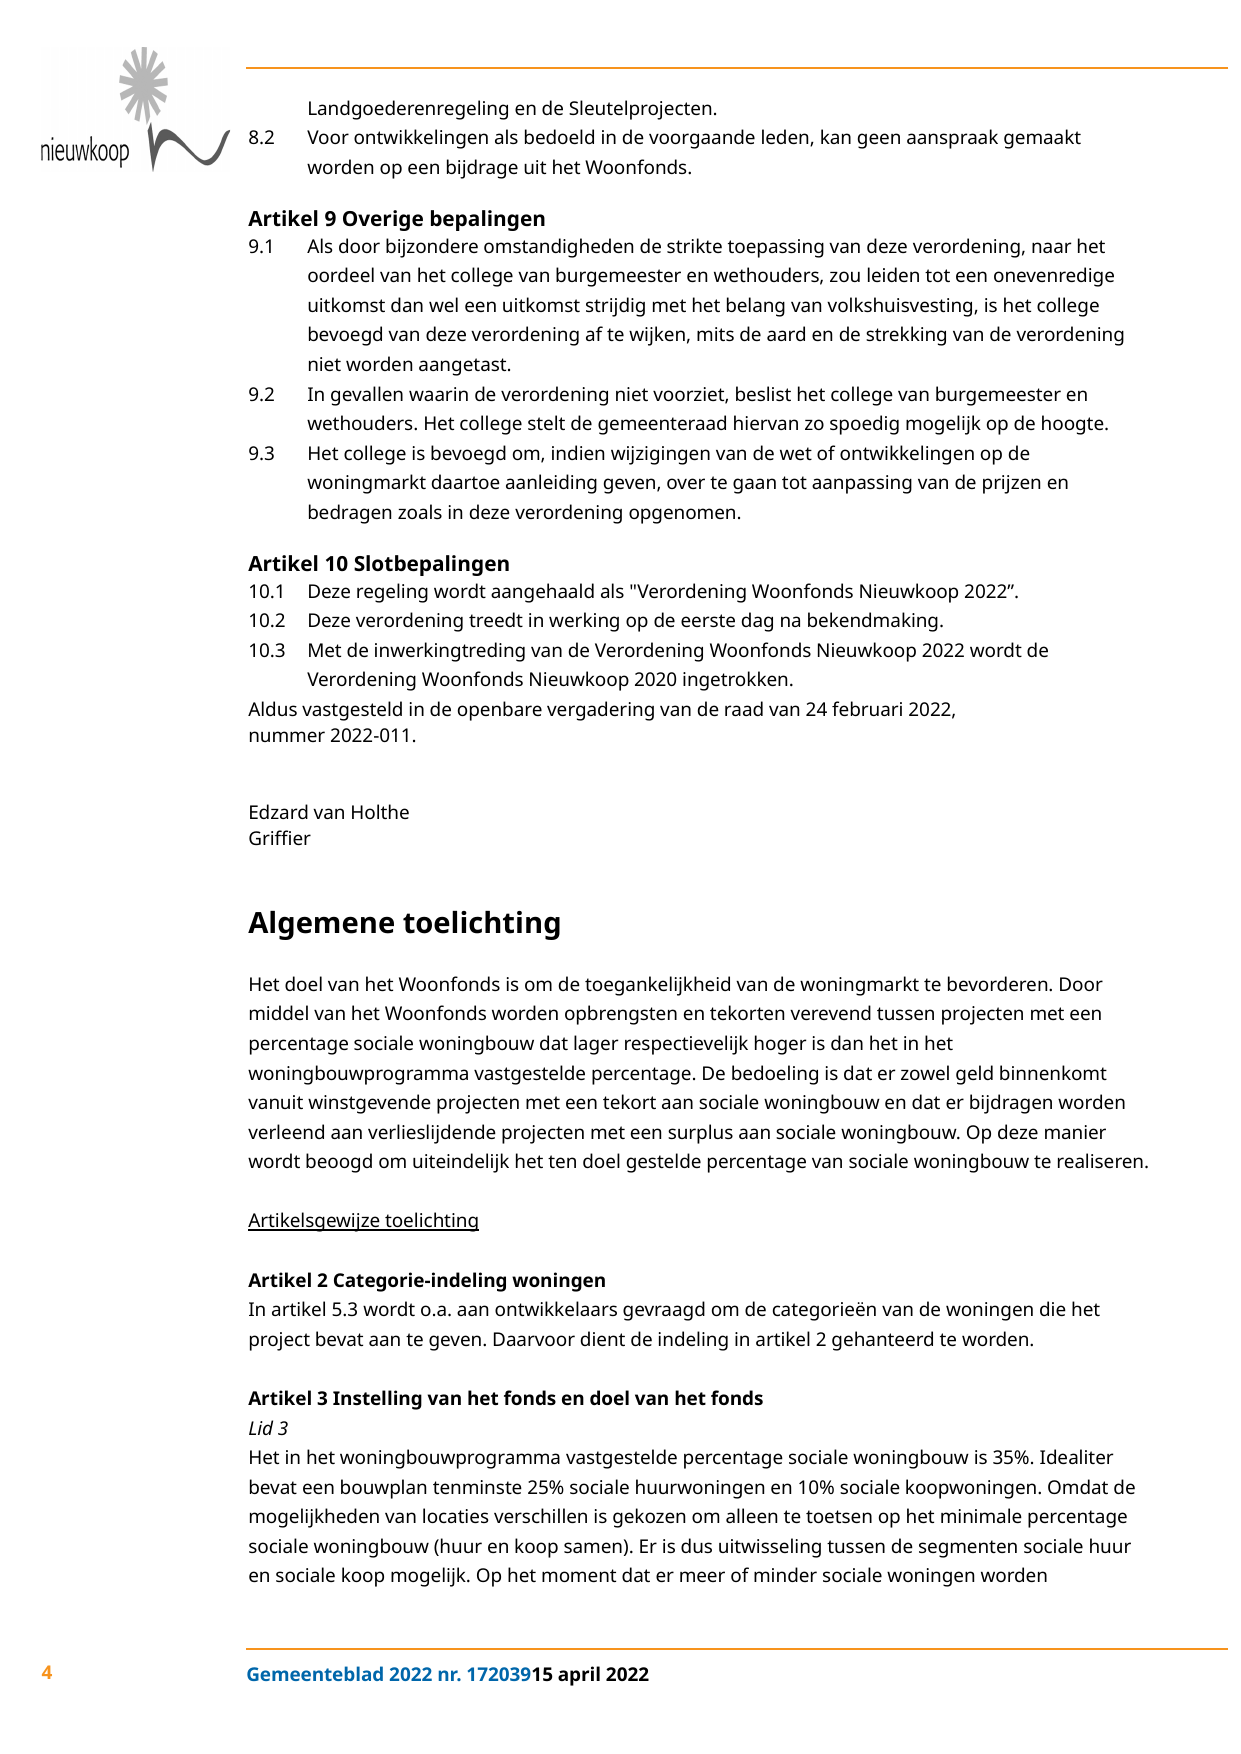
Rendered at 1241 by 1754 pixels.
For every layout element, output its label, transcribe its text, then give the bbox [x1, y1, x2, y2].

text Lid 3 [248, 1415, 1152, 1440]
text In artikel 5.3 wordt o.a. aan ontwikkelaars gevraagd om de categorieën van de woningen die het project bevat aan te geven. Daarvoor dient de indeling in artikel 2 gehanteerd te worden. [248, 1296, 1152, 1352]
list In gevallen waarin de verordening niet voorziet, beslist het college van burgemeester en wethouders. Het college stelt de gemeenteraad hiervan zo spoedig mogelijk op de hoogte. [248, 381, 1152, 436]
text Het in het woningbouwprogramma vastgestelde percentage sociale woningbouw is 35%. Idealiter bevat een bouwplan tenminste 25% sociale huurwoningen en 10% sociale koopwoningen. Omdat de mogelijkheden van locaties verschillen is gekozen om alleen te toetsen op het minimale percentage sociale woningbouw (huur en koop samen). Er is dus uitwisseling tussen de segmenten sociale huur en sociale koop mogelijk. Op het moment dat er meer of minder sociale woningen worden [248, 1444, 1152, 1588]
text Algemene toelichting [248, 902, 1152, 942]
list Het college is bevoegd om, indien wijzigingen van de wet of ontwikkelingen op de woningmarkt daartoe aanleiding geven, over te gaan tot aanpassing van de prijzen en bedragen zoals in deze verordening opgenomen. [248, 440, 1152, 525]
text Artikelsgewijze toelichting [248, 1208, 1152, 1233]
picture [41, 47, 231, 172]
list Als door bijzondere omstandigheden de strikte toepassing van deze verordening, naar het oordeel van het college van burgemeester en wethouders, zou leiden tot een onevenredige uitkomst dan wel een uitkomst strijdig met het belang van volkshuisvesting, is het college bevoegd van deze verordening af te wijken, mits de aard en de strekking van de verordening niet worden aangetast. [248, 233, 1152, 377]
list Voor ontwikkelingen als bedoeld in de voorgaande leden, kan geen aanspraak gemaakt worden op een bijdrage uit het Woonfonds. [248, 124, 1152, 180]
text nummer 2022-011. [248, 722, 1152, 748]
text Artikel 3 Instelling van het fonds en doel van het fonds [248, 1385, 1152, 1411]
list Met de inwerkingtreding van de Verordening Woonfonds Nieuwkoop 2022 wordt de Verordening Woonfonds Nieuwkoop 2020 ingetrokken. [248, 637, 1152, 692]
text Artikel 10 Slotbepalingen [248, 549, 1152, 578]
list Deze regeling wordt aangehaald als "Verordening Woonfonds Nieuwkoop 2022”. [248, 578, 1152, 604]
list Landgoederenregeling en de Sleutelprojecten. [248, 95, 1152, 121]
text Het doel van het Woonfonds is om de toegankelijkheid van de woningmarkt te bevorderen. Door middel van het Woonfonds worden opbrengsten en tekorten verevend tussen projecten met een percentage sociale woningbouw dat lager respectievelijk hoger is dan het in het woningbouwprogramma vastgestelde percentage. De bedoeling is dat er zowel geld binnenkomt vanuit winstgevende projecten met een tekort aan sociale woningbouw en dat er bijdragen worden verleend aan verlieslijdende projecten met een surplus aan sociale woningbouw. Op deze manier wordt beoogd om uiteindelijk het ten doel gestelde percentage van sociale woningbouw te realiseren. [248, 971, 1152, 1174]
text Edzard van Holthe [248, 799, 1152, 825]
text Artikel 2 Categorie-indeling woningen [248, 1267, 1152, 1292]
text Artikel 9 Overige bepalingen [248, 204, 1152, 233]
text Aldus vastgesteld in de openbare vergadering van de raad van 24 februari 2022, [248, 696, 1152, 722]
list Deze verordening treedt in werking op de eerste dag na bekendmaking. [248, 607, 1152, 633]
text Griffier [248, 825, 1152, 851]
